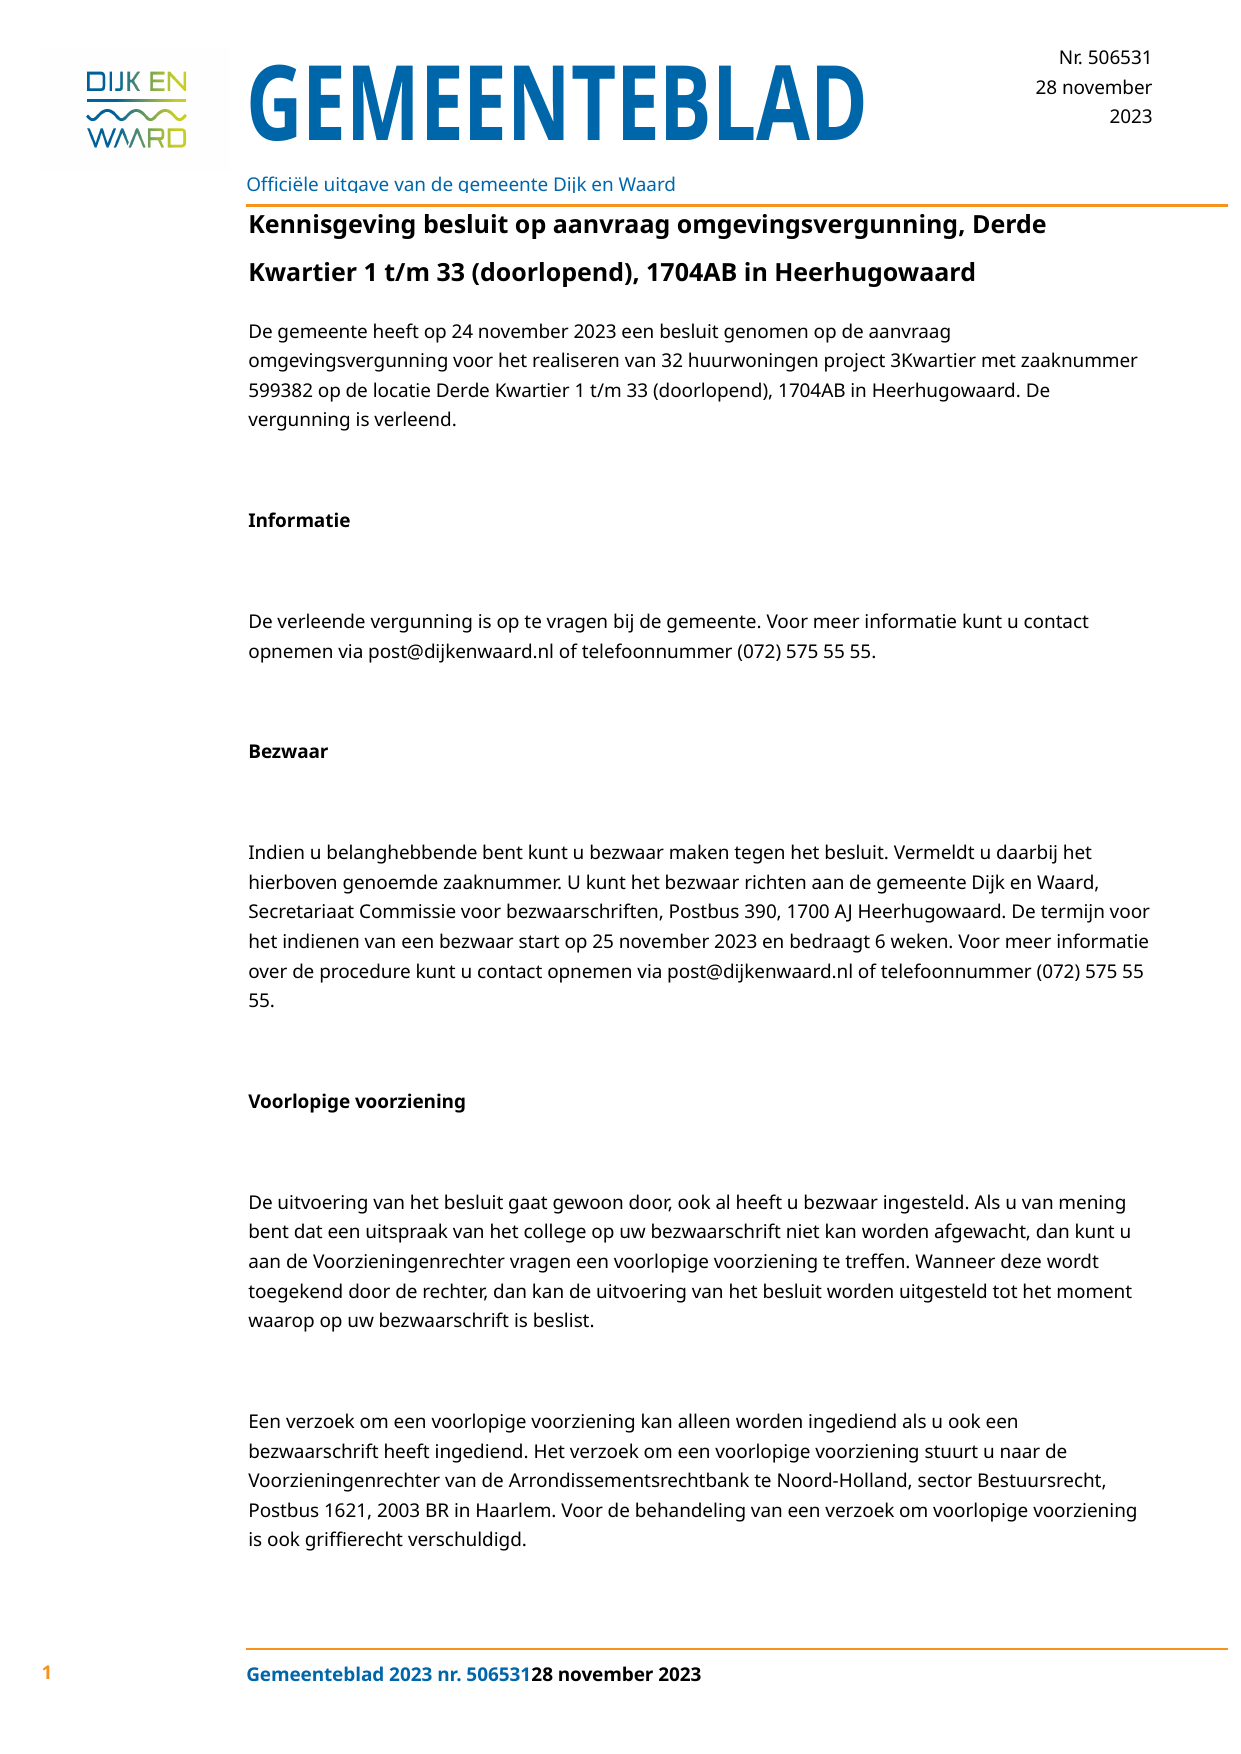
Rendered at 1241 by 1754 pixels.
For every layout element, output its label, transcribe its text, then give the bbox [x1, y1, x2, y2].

text De gemeente heeft op 24 november 2023 een besluit genomen op de aanvraag omgevingsvergunning voor het realiseren van 32 huurwoningen project 3Kwartier met zaaknummer 599382 op de locatie Derde Kwartier 1 t/m 33 (doorlopend), 1704AB in Heerhugowaard. De vergunning is verleend. [248, 318, 1152, 432]
text De uitvoering van het besluit gaat gewoon door, ook al heeft u bezwaar ingesteld. Als u van mening bent dat een uitspraak van het college op uw bezwaarschrift niet kan worden afgewacht, dan kunt u aan de Voorzieningenrechter vragen een voorlopige voorziening te treffen. Wanneer deze wordt toegekend door de rechter, dan kan de uitvoering van het besluit worden uitgesteld tot het moment waarop op uw bezwaarschrift is beslist. [248, 1189, 1152, 1333]
text Kennisgeving besluit op aanvraag omgevingsvergunning, Derde Kwartier 1 t/m 33 (doorlopend), 1704AB in Heerhugowaard [248, 207, 1152, 288]
text Voorlopige voorziening [248, 1088, 1152, 1114]
text Een verzoek om een voorlopige voorziening kan alleen worden ingediend als u ook een bezwaarschrift heeft ingediend. Het verzoek om een voorlopige voorziening stuurt u naar de Voorzieningenrechter van de Arrondissementsrechtbank te Noord-Holland, sector Bestuursrecht, Postbus 1621, 2003 BR in Haarlem. Voor de behandeling van een verzoek om voorlopige voorziening is ook griffierecht verschuldigd. [248, 1408, 1152, 1552]
text De verleende vergunning is op te vragen bij de gemeente. Voor meer informatie kunt u contact opnemen via post@dijkenwaard.nl of telefoonnummer (072) 575 55 55. [248, 608, 1152, 664]
text Informatie [248, 507, 1152, 533]
text Indien u belanghebbende bent kunt u bezwaar maken tegen het besluit. Vermeldt u daarbij het hierboven genoemde zaaknummer. U kunt het bezwaar richten aan de gemeente Dijk en Waard, Secretariaat Commissie voor bezwaarschriften, Postbus 390, 1700 AJ Heerhugowaard. De termijn voor het indienen van een bezwaar start op 25 november 2023 en bedraagt 6 weken. Voor meer informatie over de procedure kunt u contact opnemen via post@dijkenwaard.nl of telefoonnummer (072) 575 55 55. [248, 839, 1152, 1013]
text Bezwaar [248, 739, 1152, 764]
picture [41, 47, 231, 172]
